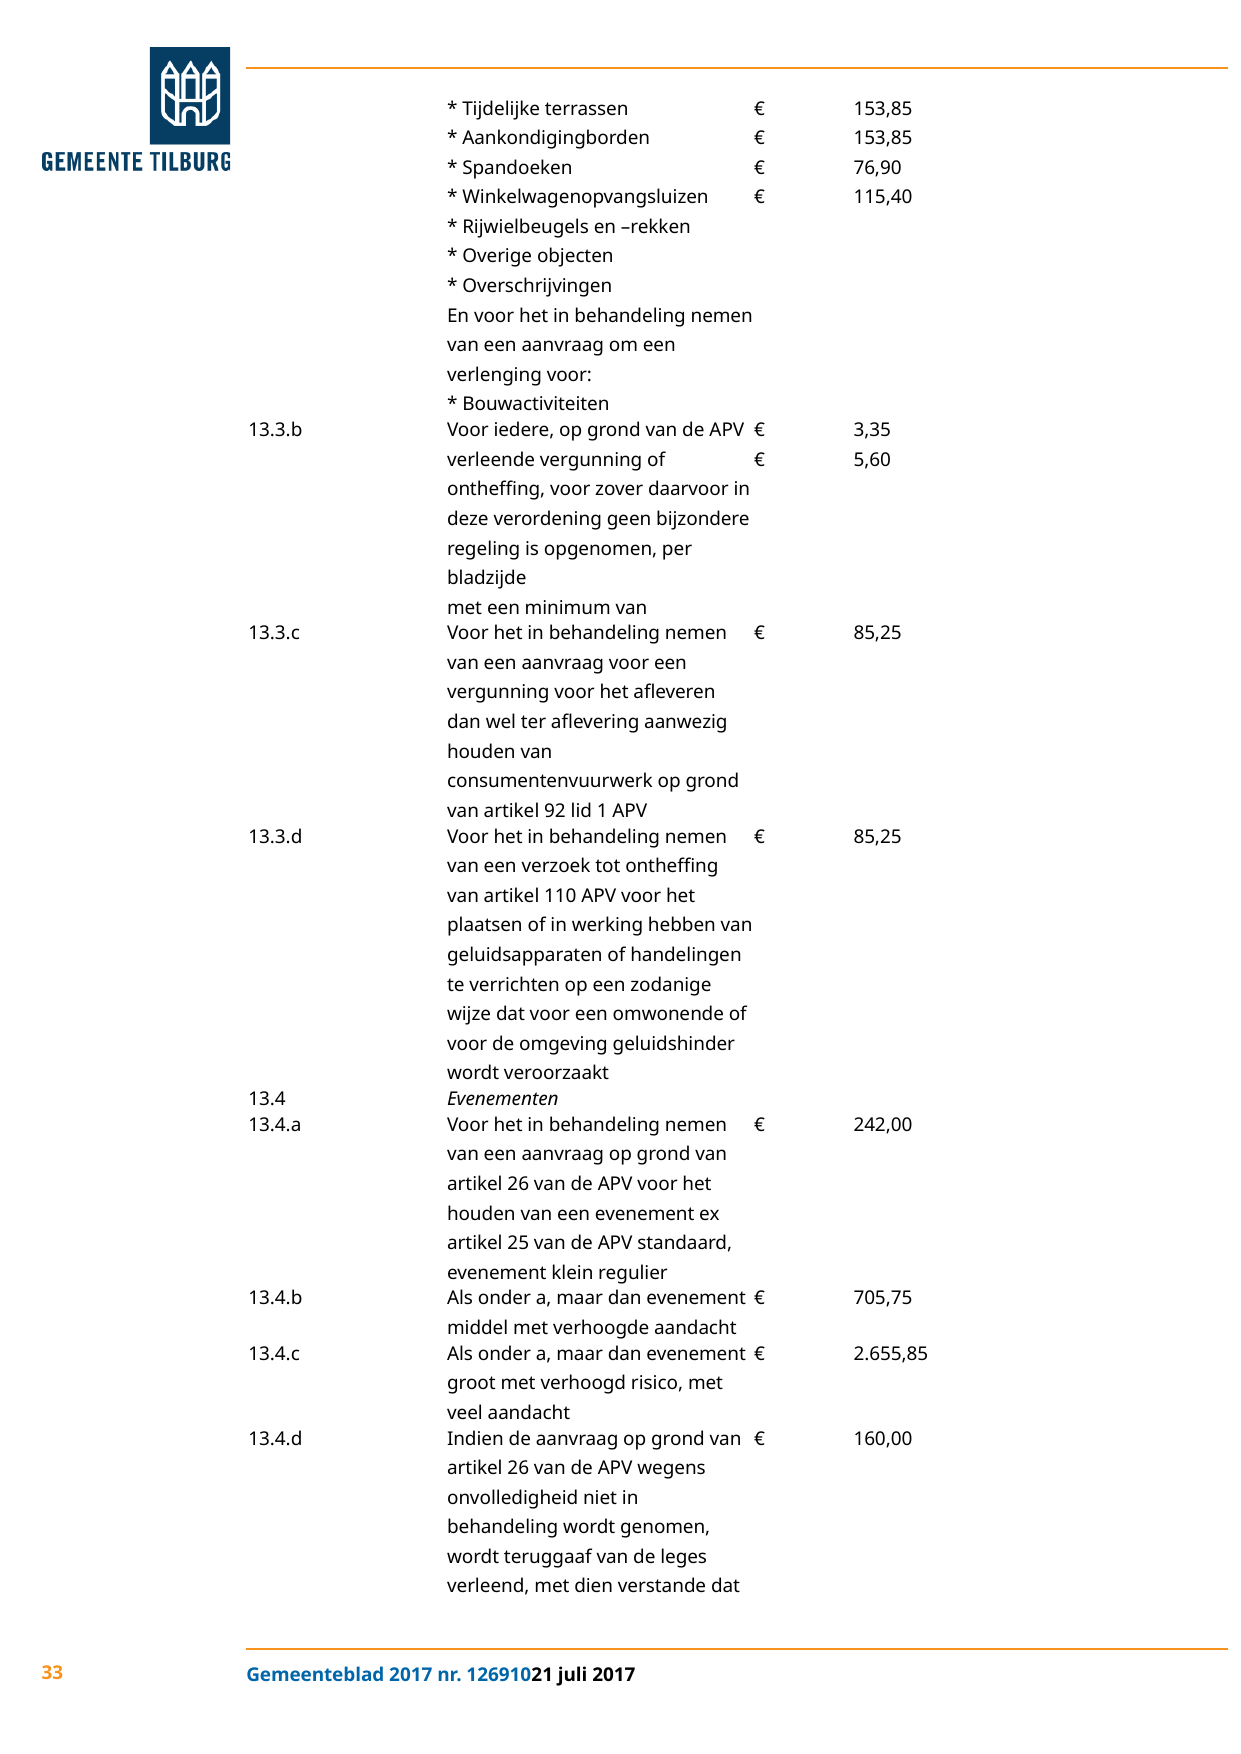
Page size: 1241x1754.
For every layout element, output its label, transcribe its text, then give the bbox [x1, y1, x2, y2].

table_cell 705,75 [853, 1285, 1052, 1340]
table_cell 85,25 [853, 823, 1052, 1085]
table_cell Indien de aanvraag op grond van artikel 26 van de APV wegens onvolledigheid niet in behandeling wordt genomen, wordt teruggaaf van de leges verleend, met dien verstande dat [447, 1425, 754, 1598]
table_cell € [754, 823, 853, 1085]
picture [41, 47, 231, 172]
table_cell * Tijdelijke terrassen * Aankondigingborden * Spandoeken * Winkelwagenopvangsluizen * Rijwielbeugels en –rekken * Overige objecten * Overschrijvingen En voor het in behandeling nemen van een aanvraag om een verlenging voor: * Bouwactiviteiten [447, 95, 754, 416]
table_cell [853, 1085, 1052, 1111]
table_cell 160,00 [853, 1425, 1052, 1598]
table_cell 242,00 [853, 1111, 1052, 1284]
table_cell 13.4.c [248, 1340, 447, 1425]
table_cell [248, 95, 447, 416]
table_cell 13.4.a [248, 1111, 447, 1284]
table_cell 13.4.b [248, 1285, 447, 1340]
table_cell € € [754, 416, 853, 619]
table_cell 85,25 [853, 620, 1052, 823]
table_cell 13.4.d [248, 1425, 447, 1598]
table_cell Voor iedere, op grond van de APV verleende vergunning of ontheffing, voor zover daarvoor in deze verordening geen bijzondere regeling is opgenomen, per bladzijde met een minimum van [447, 416, 754, 619]
table_cell € [754, 620, 853, 823]
table_cell 153,85 153,85 76,90 115,40 [853, 95, 1052, 416]
table_cell Als onder a, maar dan evenement groot met verhoogd risico, met veel aandacht [447, 1340, 754, 1425]
table_cell Evenementen [447, 1085, 754, 1111]
table_cell € [754, 1111, 853, 1284]
table_cell € [754, 1285, 853, 1340]
table_cell 13.3.d [248, 823, 447, 1085]
table_cell [754, 1085, 853, 1111]
table_cell 2.655,85 [853, 1340, 1052, 1425]
table_cell 13.4 [248, 1085, 447, 1111]
table_cell Voor het in behandeling nemen van een verzoek tot ontheffing van artikel 110 APV voor het plaatsen of in werking hebben van geluidsapparaten of handelingen te verrichten op een zodanige wijze dat voor een omwonende of voor de omgeving geluidshinder wordt veroorzaakt [447, 823, 754, 1085]
table_cell 3,35 5,60 [853, 416, 1052, 619]
table_cell 13.3.c [248, 620, 447, 823]
table_cell Als onder a, maar dan evenement middel met verhoogde aandacht [447, 1285, 754, 1340]
table_cell € [754, 1425, 853, 1598]
table_cell € € € € [754, 95, 853, 416]
table_cell Voor het in behandeling nemen van een aanvraag op grond van artikel 26 van de APV voor het houden van een evenement ex artikel 25 van de APV standaard, evenement klein regulier [447, 1111, 754, 1284]
table_cell € [754, 1340, 853, 1425]
table_cell 13.3.b [248, 416, 447, 619]
table_cell Voor het in behandeling nemen van een aanvraag voor een vergunning voor het afleveren dan wel ter aflevering aanwezig houden van consumentenvuurwerk op grond van artikel 92 lid 1 APV [447, 620, 754, 823]
